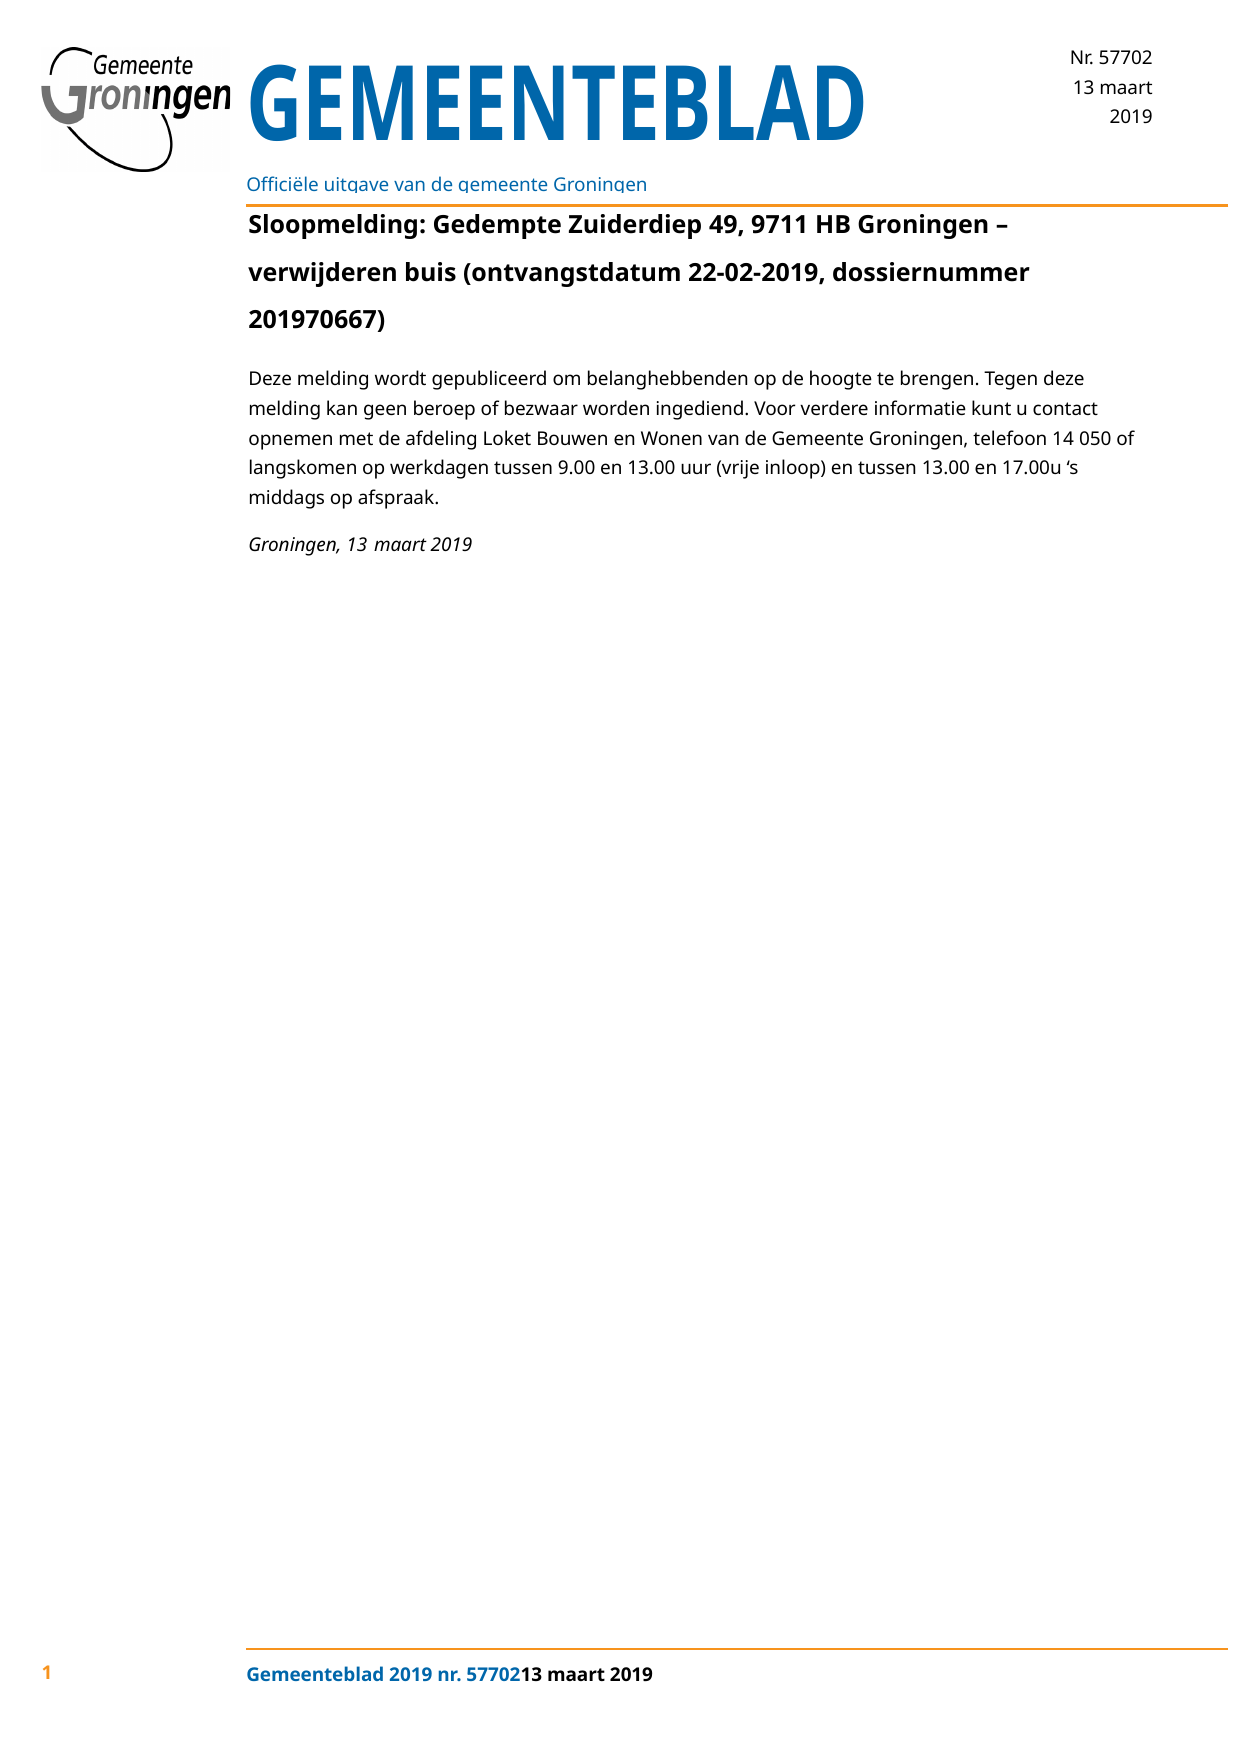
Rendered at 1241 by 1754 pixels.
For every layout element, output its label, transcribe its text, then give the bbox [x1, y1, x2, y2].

text Deze melding wordt gepubliceerd om belanghebbenden op de hoogte te brengen. Tegen deze melding kan geen beroep of bezwaar worden ingediend. Voor verdere informatie kunt u contact opnemen met de afdeling Loket Bouwen en Wonen van de Gemeente Groningen, telefoon 14 050 of langskomen op werkdagen tussen 9.00 en 13.00 uur (vrije inloop) en tussen 13.00 en 17.00u ‘s middags op afspraak. [248, 366, 1152, 509]
picture [41, 47, 231, 172]
text Sloopmelding: Gedempte Zuiderdiep 49, 9711 HB Groningen – verwijderen buis (ontvangstdatum 22-02-2019, dossiernummer 201970667) [248, 207, 1152, 336]
text Groningen, 13 maart 2019 [248, 532, 1152, 557]
